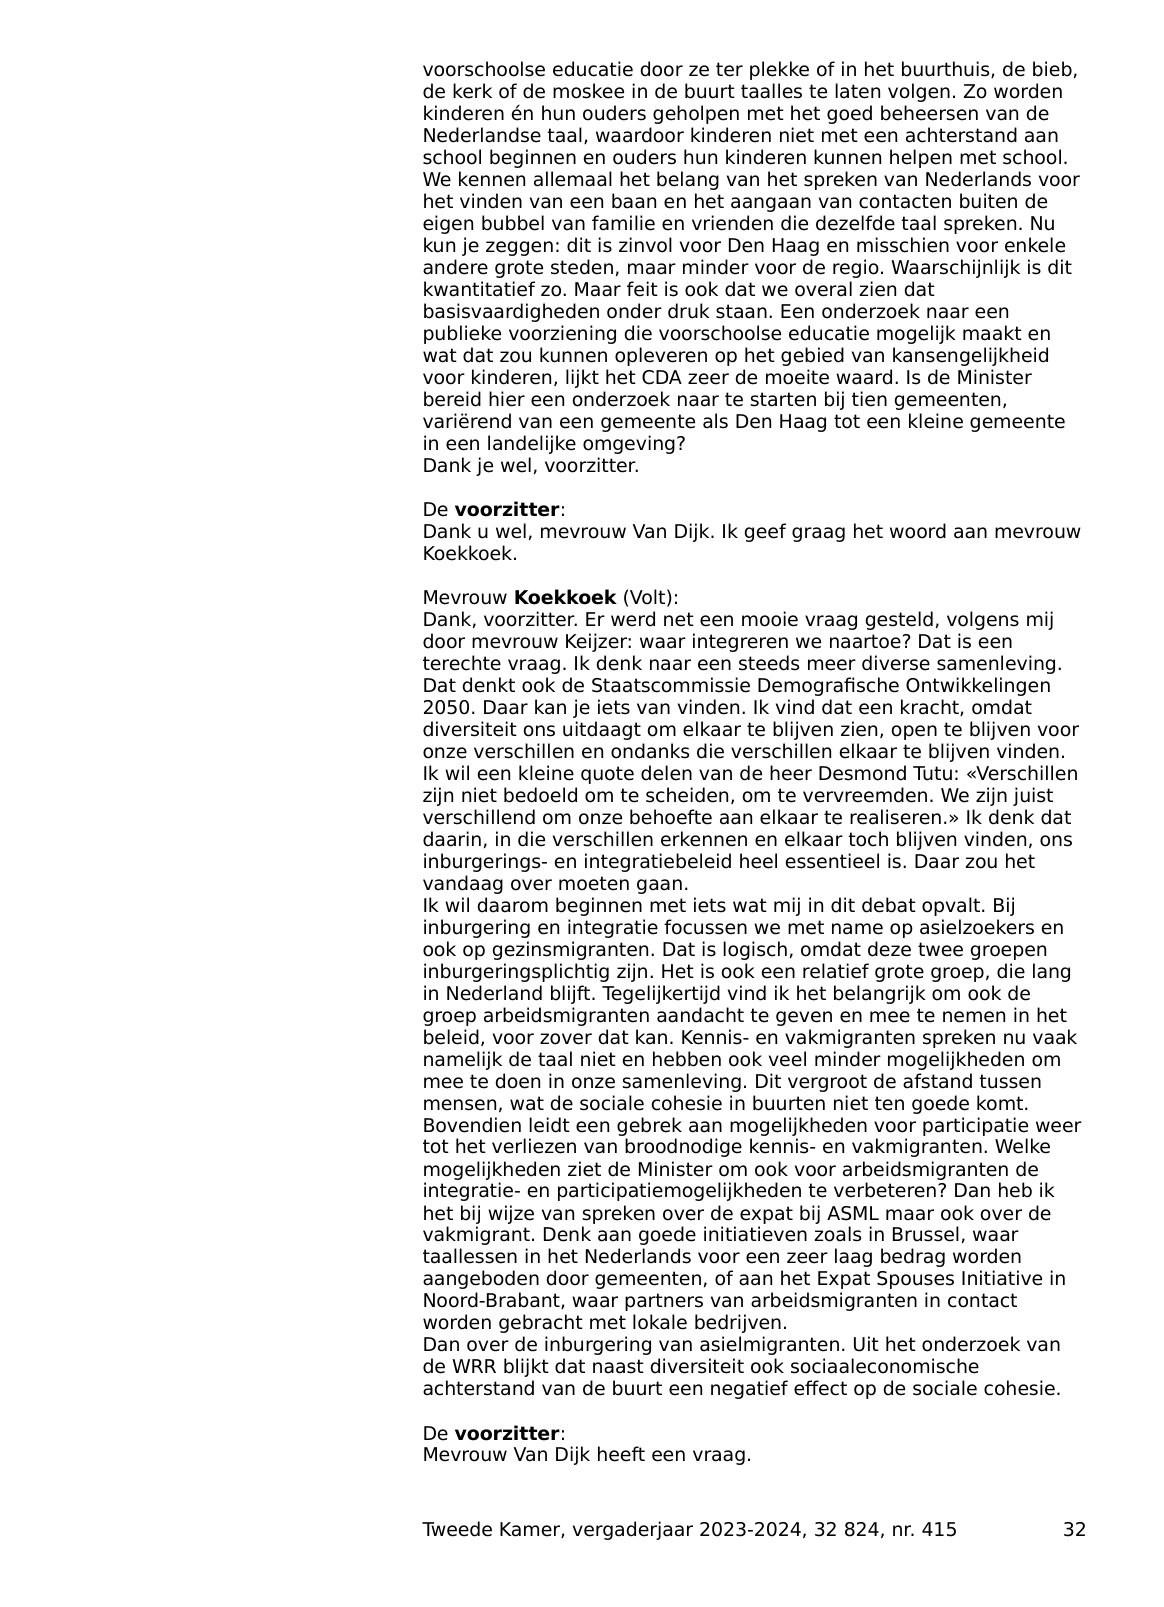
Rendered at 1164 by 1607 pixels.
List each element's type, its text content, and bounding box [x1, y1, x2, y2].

text Dank, voorzitter. Er werd net een mooie vraag gesteld, volgens mij door mevrouw Keijzer: waar integreren we naartoe? Dat is een terechte vraag. Ik denk naar een steeds meer diverse samenleving. Dat denkt ook de Staatscommissie Demografische Ontwikkelingen 2050. Daar kan je iets van vinden. Ik vind dat een kracht, omdat diversiteit ons uitdaagt om elkaar te blijven zien, open te blijven voor onze verschillen en ondanks die verschillen elkaar te blijven vinden. Ik wil een kleine quote delen van de heer Desmond Tutu: «Verschillen zijn niet bedoeld om te scheiden, om te vervreemden. We zijn juist verschillend om onze behoefte aan elkaar te realiseren.» Ik denk dat daarin, in die verschillen erkennen en elkaar toch blijven vinden, ons inburgerings- en integratiebeleid heel essentieel is. Daar zou het vandaag over moeten gaan. [422, 609, 1087, 895]
text Dank je wel, voorzitter. [422, 455, 1087, 477]
text De voorzitter: [422, 1422, 1087, 1444]
text voorschoolse educatie door ze ter plekke of in het buurthuis, de bieb, de kerk of de moskee in de buurt taalles te laten volgen. Zo worden kinderen én hun ouders geholpen met het goed beheersen van de Nederlandse taal, waardoor kinderen niet met een achterstand aan school beginnen en ouders hun kinderen kunnen helpen met school. [422, 59, 1087, 169]
text Dank u wel, mevrouw Van Dijk. Ik geef graag het woord aan mevrouw Koekkoek. [422, 521, 1087, 565]
text Mevrouw Koekkoek (Volt): [422, 587, 1087, 609]
text Ik wil daarom beginnen met iets wat mij in dit debat opvalt. Bij inburgering en integratie focussen we met name op asielzoekers en ook op gezinsmigranten. Dat is logisch, omdat deze twee groepen inburgeringsplichtig zijn. Het is ook een relatief grote groep, die lang in Nederland blijft. Tegelijkertijd vind ik het belangrijk om ook de groep arbeidsmigranten aandacht te geven en mee te nemen in het beleid, voor zover dat kan. Kennis- en vakmigranten spreken nu vaak namelijk de taal niet en hebben ook veel minder mogelijkheden om mee te doen in onze samenleving. Dit vergroot de afstand tussen mensen, wat de sociale cohesie in buurten niet ten goede komt. Bovendien leidt een gebrek aan mogelijkheden voor participatie weer tot het verliezen van broodnodige kennis- en vakmigranten. Welke mogelijkheden ziet de Minister om ook voor arbeidsmigranten de integratie- en participatiemogelijkheden te verbeteren? Dan heb ik het bij wijze van spreken over de expat bij ASML maar ook over de vakmigrant. Denk aan goede initiatieven zoals in Brussel, waar taallessen in het Nederlands voor een zeer laag bedrag worden aangeboden door gemeenten, of aan het Expat Spouses Initiative in Noord-Brabant, waar partners van arbeidsmigranten in contact worden gebracht met lokale bedrijven. [422, 895, 1087, 1334]
text Mevrouw Van Dijk heeft een vraag. [422, 1444, 1087, 1466]
text Dan over de inburgering van asielmigranten. Uit het onderzoek van de WRR blijkt dat naast diversiteit ook sociaaleconomische achterstand van de buurt een negatief effect op de sociale cohesie. [422, 1334, 1087, 1400]
text De voorzitter: [422, 499, 1087, 521]
text We kennen allemaal het belang van het spreken van Nederlands voor het vinden van een baan en het aangaan van contacten buiten de eigen bubbel van familie en vrienden die dezelfde taal spreken. Nu kun je zeggen: dit is zinvol voor Den Haag en misschien voor enkele andere grote steden, maar minder voor de regio. Waarschijnlijk is dit kwantitatief zo. Maar feit is ook dat we overal zien dat basisvaardigheden onder druk staan. Een onderzoek naar een publieke voorziening die voorschoolse educatie mogelijk maakt en wat dat zou kunnen opleveren op het gebied van kansengelijkheid voor kinderen, lijkt het CDA zeer de moeite waard. Is de Minister bereid hier een onderzoek naar te starten bij tien gemeenten, variërend van een gemeente als Den Haag tot een kleine gemeente in een landelijke omgeving? [422, 169, 1087, 455]
